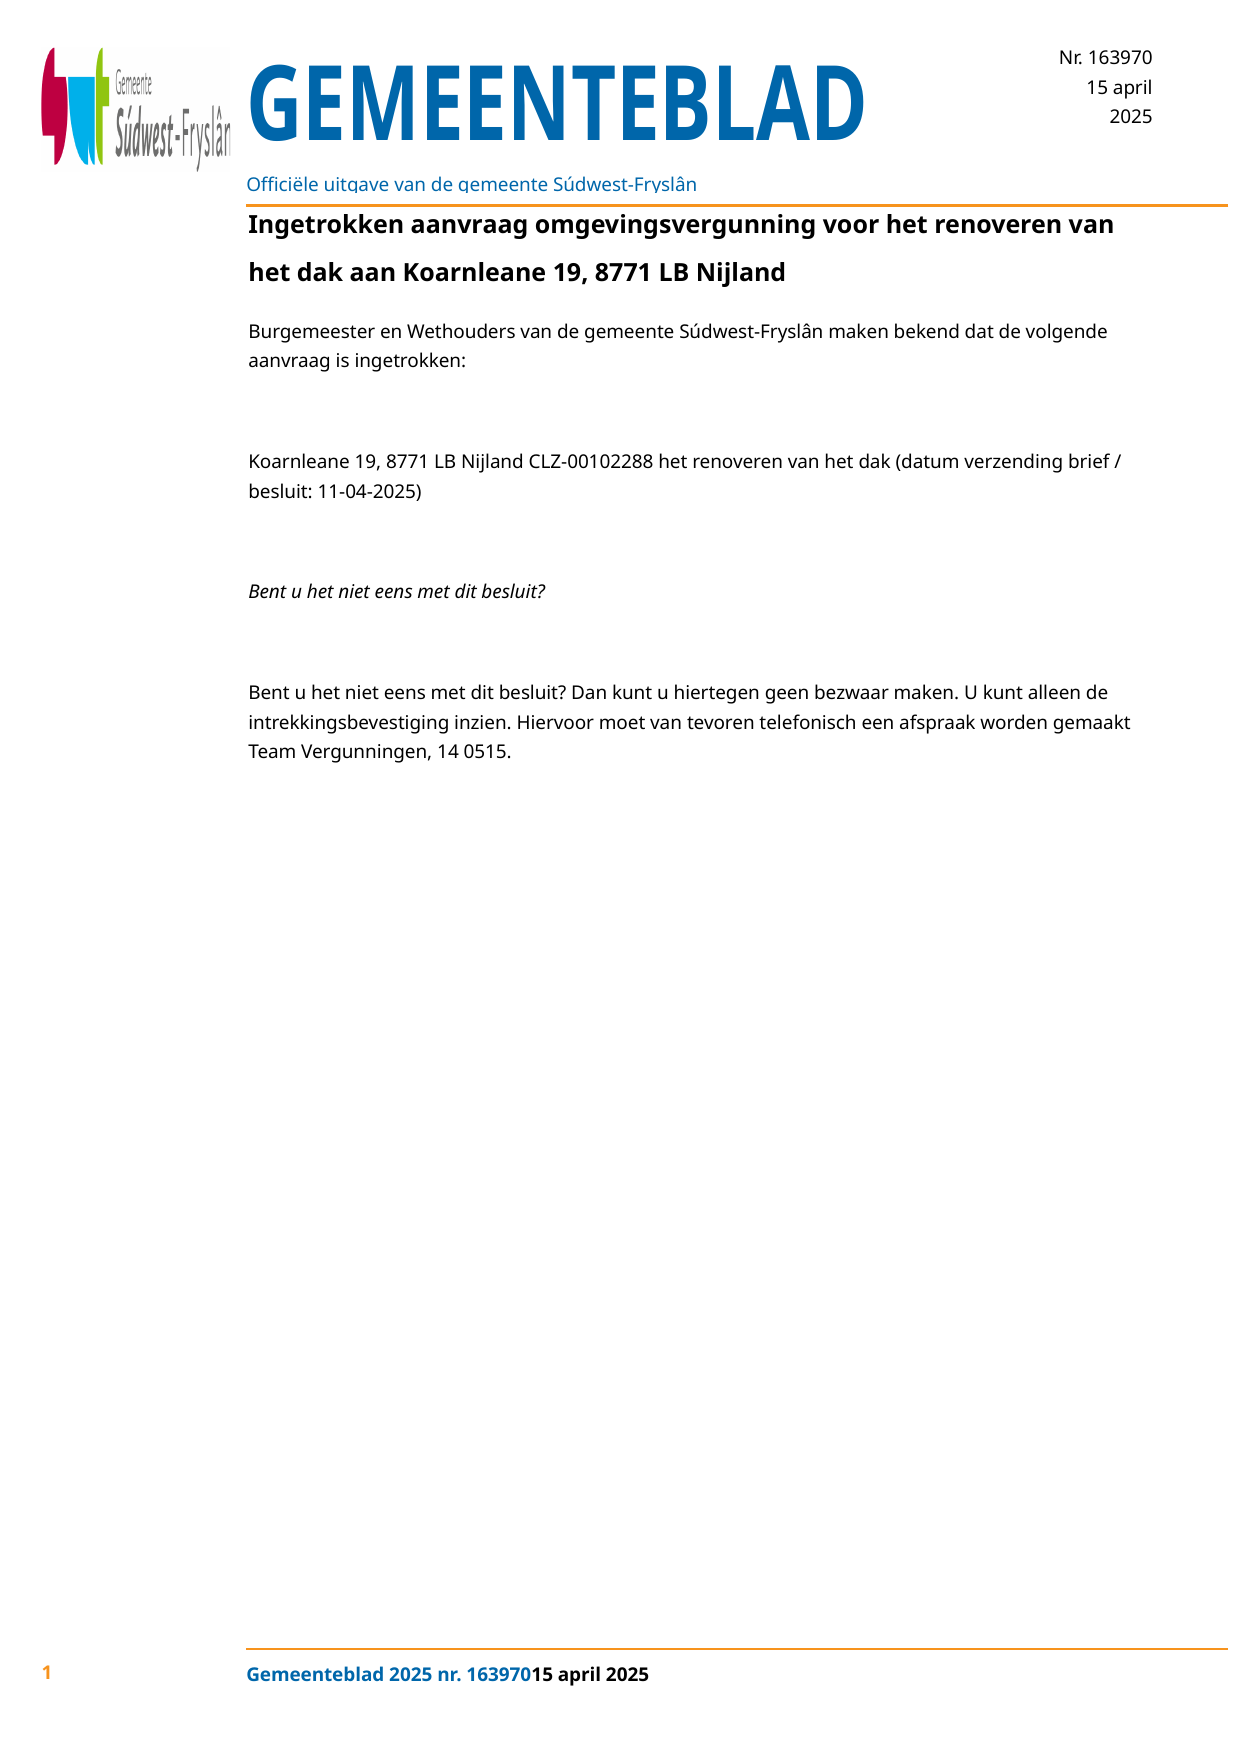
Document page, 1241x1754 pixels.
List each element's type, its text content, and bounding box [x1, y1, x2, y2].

text Bent u het niet eens met dit besluit? [248, 579, 1152, 604]
text Koarnleane 19, 8771 LB Nijland CLZ-00102288 het renoveren van het dak (datum verzending brief / besluit: 11-04-2025) [248, 448, 1152, 504]
picture [41, 47, 231, 172]
text Ingetrokken aanvraag omgevingsvergunning voor het renoveren van het dak aan Koarnleane 19, 8771 LB Nijland [248, 207, 1152, 288]
text Bent u het niet eens met dit besluit? Dan kunt u hiertegen geen bezwaar maken. U kunt alleen de intrekkingsbevestiging inzien. Hiervoor moet van tevoren telefonisch een afspraak worden gemaakt Team Vergunningen, 14 0515. [248, 679, 1152, 764]
text Burgemeester en Wethouders van de gemeente Súdwest-Fryslân maken bekend dat de volgende aanvraag is ingetrokken: [248, 318, 1152, 373]
